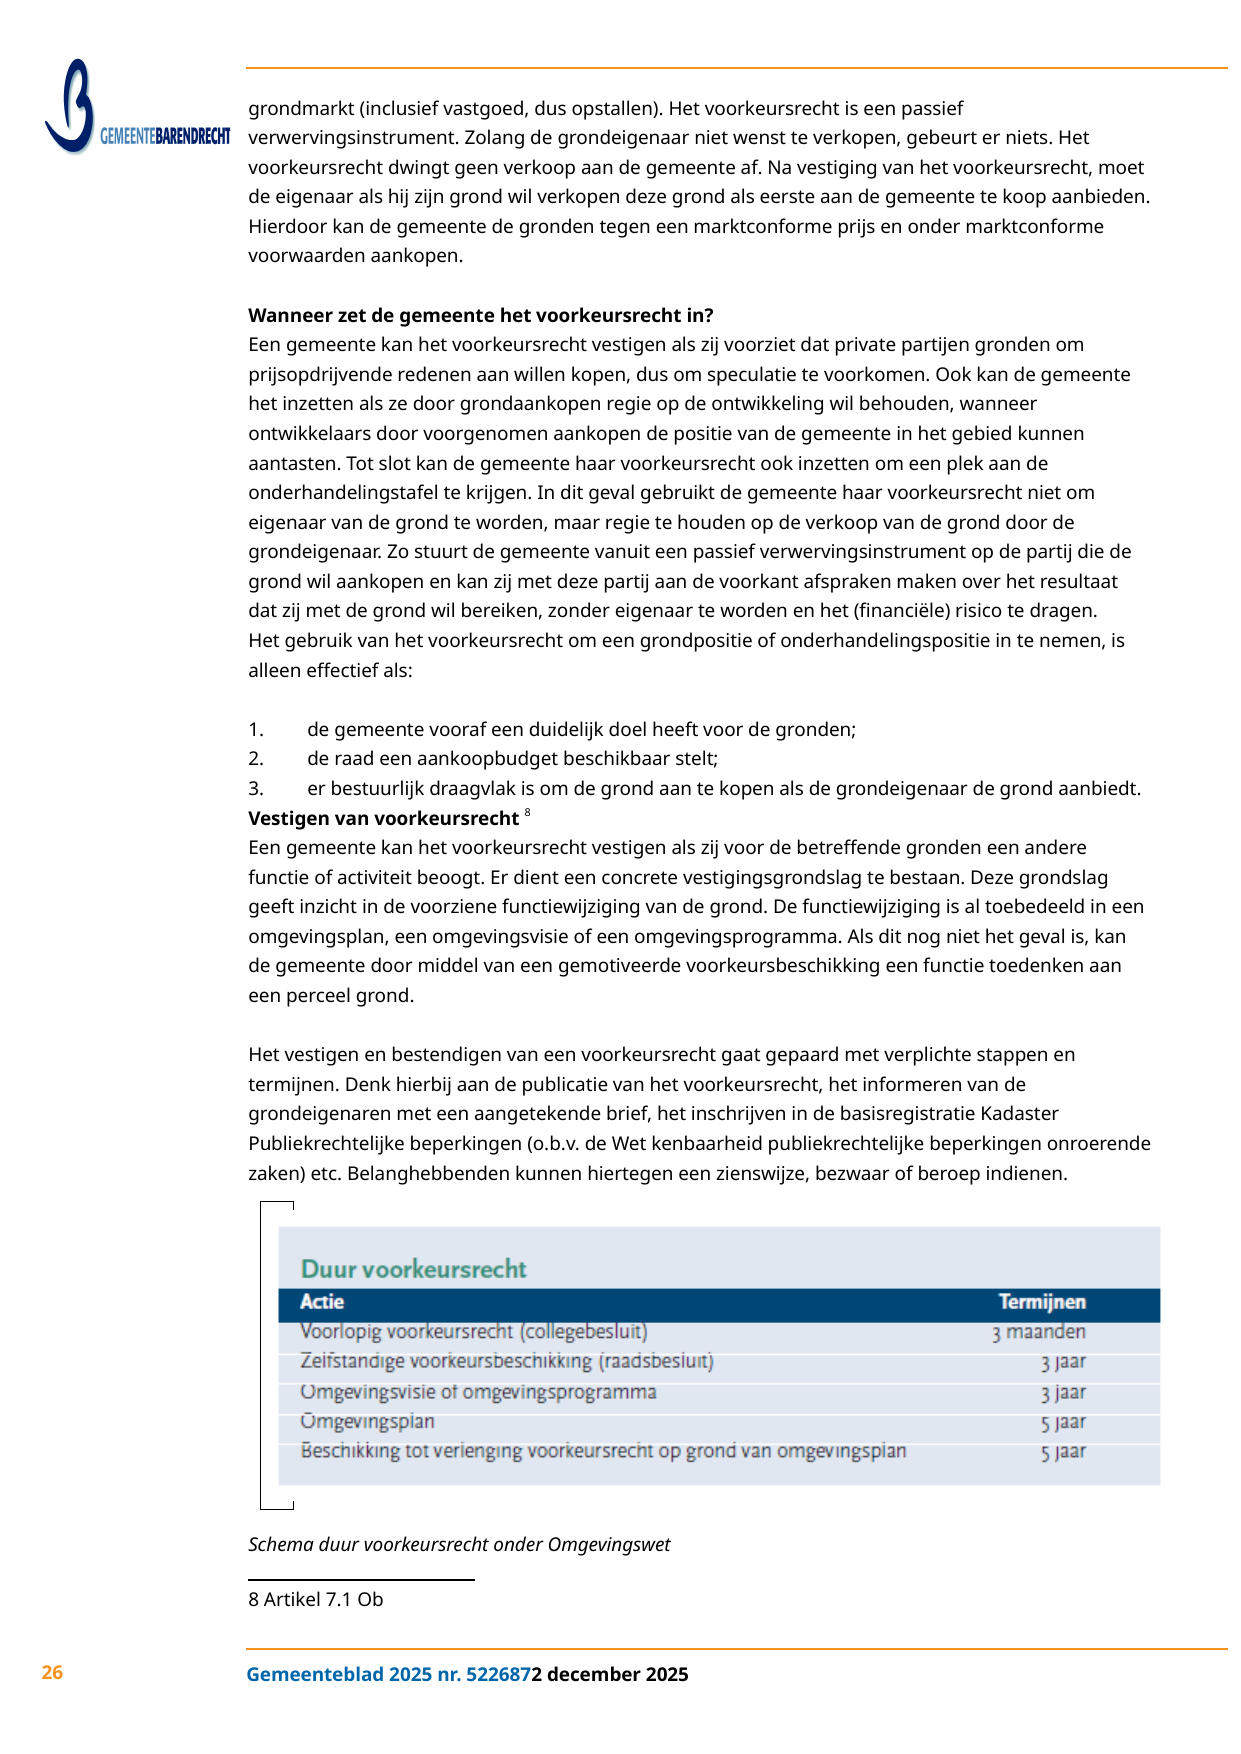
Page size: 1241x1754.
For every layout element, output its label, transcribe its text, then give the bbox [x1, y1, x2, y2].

text Een gemeente kan het voorkeursrecht vestigen als zij voorziet dat private partijen gronden om prijsopdrijvende redenen aan willen kopen, dus om speculatie te voorkomen. Ook kan de gemeente het inzetten als ze door grondaankopen regie op de ontwikkeling wil behouden, wanneer ontwikkelaars door voorgenomen aankopen de positie van de gemeente in het gebied kunnen aantasten. Tot slot kan de gemeente haar voorkeursrecht ook inzetten om een plek aan de onderhandelingstafel te krijgen. In dit geval gebruikt de gemeente haar voorkeursrecht niet om eigenaar van de grond te worden, maar regie te houden op de verkoop van de grond door de grondeigenaar. Zo stuurt de gemeente vanuit een passief verwervingsinstrument op de partij die de grond wil aankopen en kan zij met deze partij aan de voorkant afspraken maken over het resultaat dat zij met de grond wil bereiken, zonder eigenaar te worden en het (financiële) risico te dragen. [248, 331, 1152, 623]
text Vestigen van voorkeursrecht [248, 805, 1152, 831]
picture [268, 1210, 1173, 1501]
text Een gemeente kan het voorkeursrecht vestigen als zij voor de betreffende gronden een andere functie of activiteit beoogt. Er dient een concrete vestigingsgrondslag te bestaan. Deze grondslag geeft inzicht in de voorziene functiewijziging van de grond. De functiewijziging is al toebedeeld in een omgevingsplan, een omgevingsvisie of een omgevingsprogramma. Als dit nog niet het geval is, kan de gemeente door middel van een gemotiveerde voorkeursbeschikking een functie toedenken aan een perceel grond. [248, 834, 1152, 1008]
text Het vestigen en bestendigen van een voorkeursrecht gaat gepaard met verplichte stappen en termijnen. Denk hierbij aan de publicatie van het voorkeursrecht, het informeren van de grondeigenaren met een aangetekende brief, het inschrijven in de basisregistratie Kadaster Publiekrechtelijke beperkingen (o.b.v. de Wet kenbaarheid publiekrechtelijke beperkingen onroerende zaken) etc. Belanghebbenden kunnen hiertegen een zienswijze, bezwaar of beroep indienen. [248, 1041, 1152, 1186]
list de raad een aankoopbudget beschikbaar stelt; [248, 746, 1152, 771]
text Artikel 7.1 Ob [248, 1586, 1152, 1612]
list de gemeente vooraf een duidelijk doel heeft voor de gronden; [248, 716, 1152, 742]
text Het gebruik van het voorkeursrecht om een grondpositie of onderhandelingspositie in te nemen, is alleen effectief als: [248, 627, 1152, 683]
text Schema duur voorkeursrecht onder Omgevingswet [248, 1531, 1152, 1557]
text grondmarkt (inclusief vastgoed, dus opstallen). Het voorkeursrecht is een passief verwervingsinstrument. Zolang de grondeigenaar niet wenst te verkopen, gebeurt er niets. Het voorkeursrecht dwingt geen verkoop aan de gemeente af. Na vestiging van het voorkeursrecht, moet de eigenaar als hij zijn grond wil verkopen deze grond als eerste aan de gemeente te koop aanbieden. Hierdoor kan de gemeente de gronden tegen een marktconforme prijs en onder marktconforme voorwaarden aankopen. [248, 95, 1152, 268]
text Wanneer zet de gemeente het voorkeursrecht in? [248, 302, 1152, 328]
picture [41, 47, 231, 172]
list er bestuurlijk draagvlak is om de grond aan te kopen als de grondeigenaar de grond aanbiedt. [248, 775, 1152, 801]
